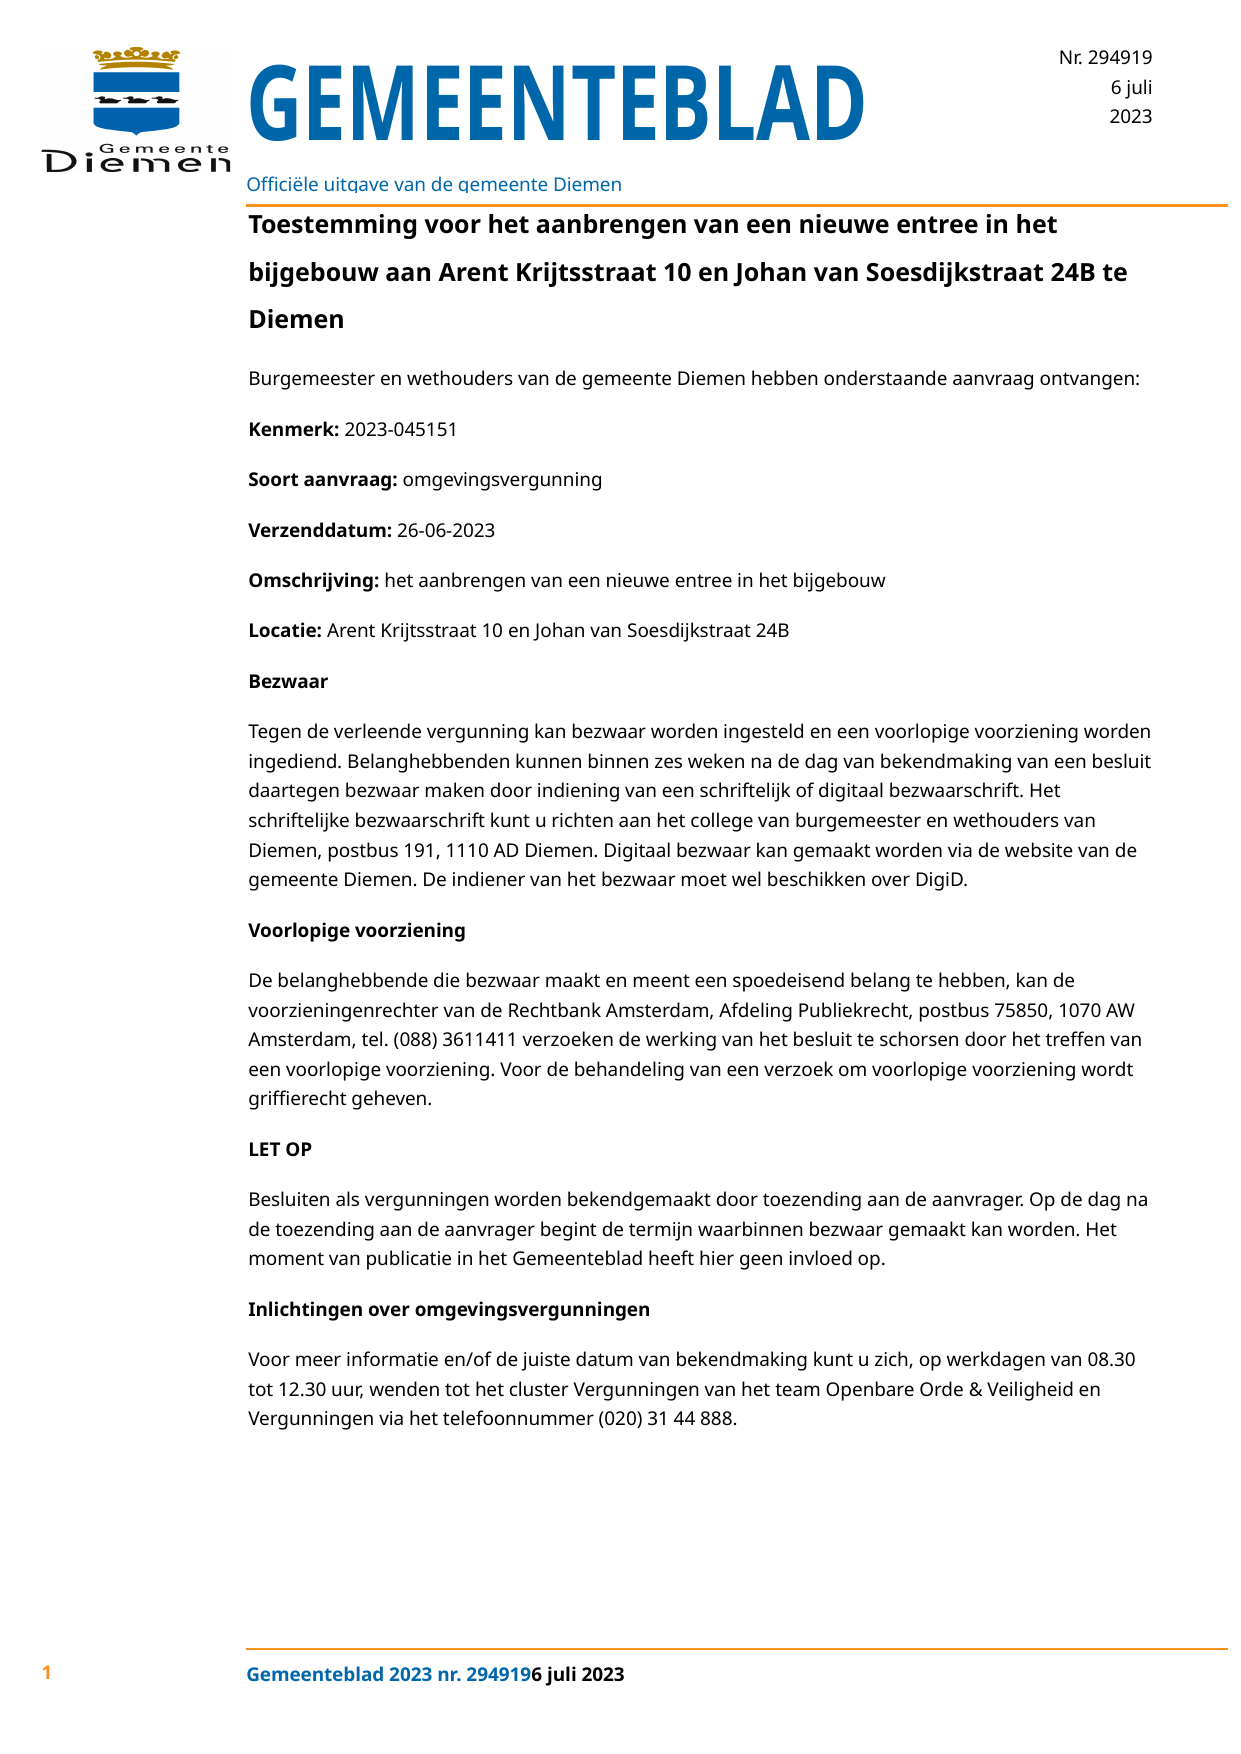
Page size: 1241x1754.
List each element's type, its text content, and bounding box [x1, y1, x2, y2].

text Kenmerk: 2023-045151 [248, 416, 1152, 442]
text Besluiten als vergunningen worden bekendgemaakt door toezending aan de aanvrager. Op de dag na de toezending aan de aanvrager begint de termijn waarbinnen bezwaar gemaakt kan worden. Het moment van publicatie in het Gemeenteblad heeft hier geen invloed op. [248, 1186, 1152, 1271]
text Voor meer informatie en/of de juiste datum van bekendmaking kunt u zich, op werkdagen van 08.30 tot 12.30 uur, wenden tot het cluster Vergunningen van het team Openbare Orde & Veiligheid en Vergunningen via het telefoonnummer (020) 31 44 888. [248, 1346, 1152, 1431]
text Tegen de verleende vergunning kan bezwaar worden ingesteld en een voorlopige voorziening worden ingediend. Belanghebbenden kunnen binnen zes weken na de dag van bekendmaking van een besluit daartegen bezwaar maken door indiening van een schriftelijk of digitaal bezwaarschrift. Het schriftelijke bezwaarschrift kunt u richten aan het college van burgemeester en wethouders van Diemen, postbus 191, 1110 AD Diemen. Digitaal bezwaar kan gemaakt worden via de website van de gemeente Diemen. De indiener van het bezwaar moet wel beschikken over DigiD. [248, 718, 1152, 892]
text Bezwaar [248, 668, 1152, 694]
text Soort aanvraag: omgevingsvergunning [248, 466, 1152, 492]
text Verzenddatum: 26-06-2023 [248, 517, 1152, 542]
text Burgemeester en wethouders van de gemeente Diemen hebben onderstaande aanvraag ontvangen: [248, 366, 1152, 391]
text Locatie: Arent Krijtsstraat 10 en Johan van Soesdijkstraat 24B [248, 618, 1152, 643]
text Omschrijving: het aanbrengen van een nieuwe entree in het bijgebouw [248, 567, 1152, 593]
text De belanghebbende die bezwaar maakt en meent een spoedeisend belang te hebben, kan de voorzieningenrechter van de Rechtbank Amsterdam, Afdeling Publiekrecht, postbus 75850, 1070 AW Amsterdam, tel. (088) 3611411 verzoeken de werking van het besluit te schorsen door het treffen van een voorlopige voorziening. Voor de behandeling van een verzoek om voorlopige voorziening wordt griffierecht geheven. [248, 967, 1152, 1111]
text Toestemming voor het aanbrengen van een nieuwe entree in het bijgebouw aan Arent Krijtsstraat 10 en Johan van Soesdijkstraat 24B te Diemen [248, 207, 1152, 336]
text Inlichtingen over omgevingsvergunningen [248, 1296, 1152, 1322]
picture [41, 47, 231, 172]
text LET OP [248, 1136, 1152, 1162]
text Voorlopige voorziening [248, 917, 1152, 942]
